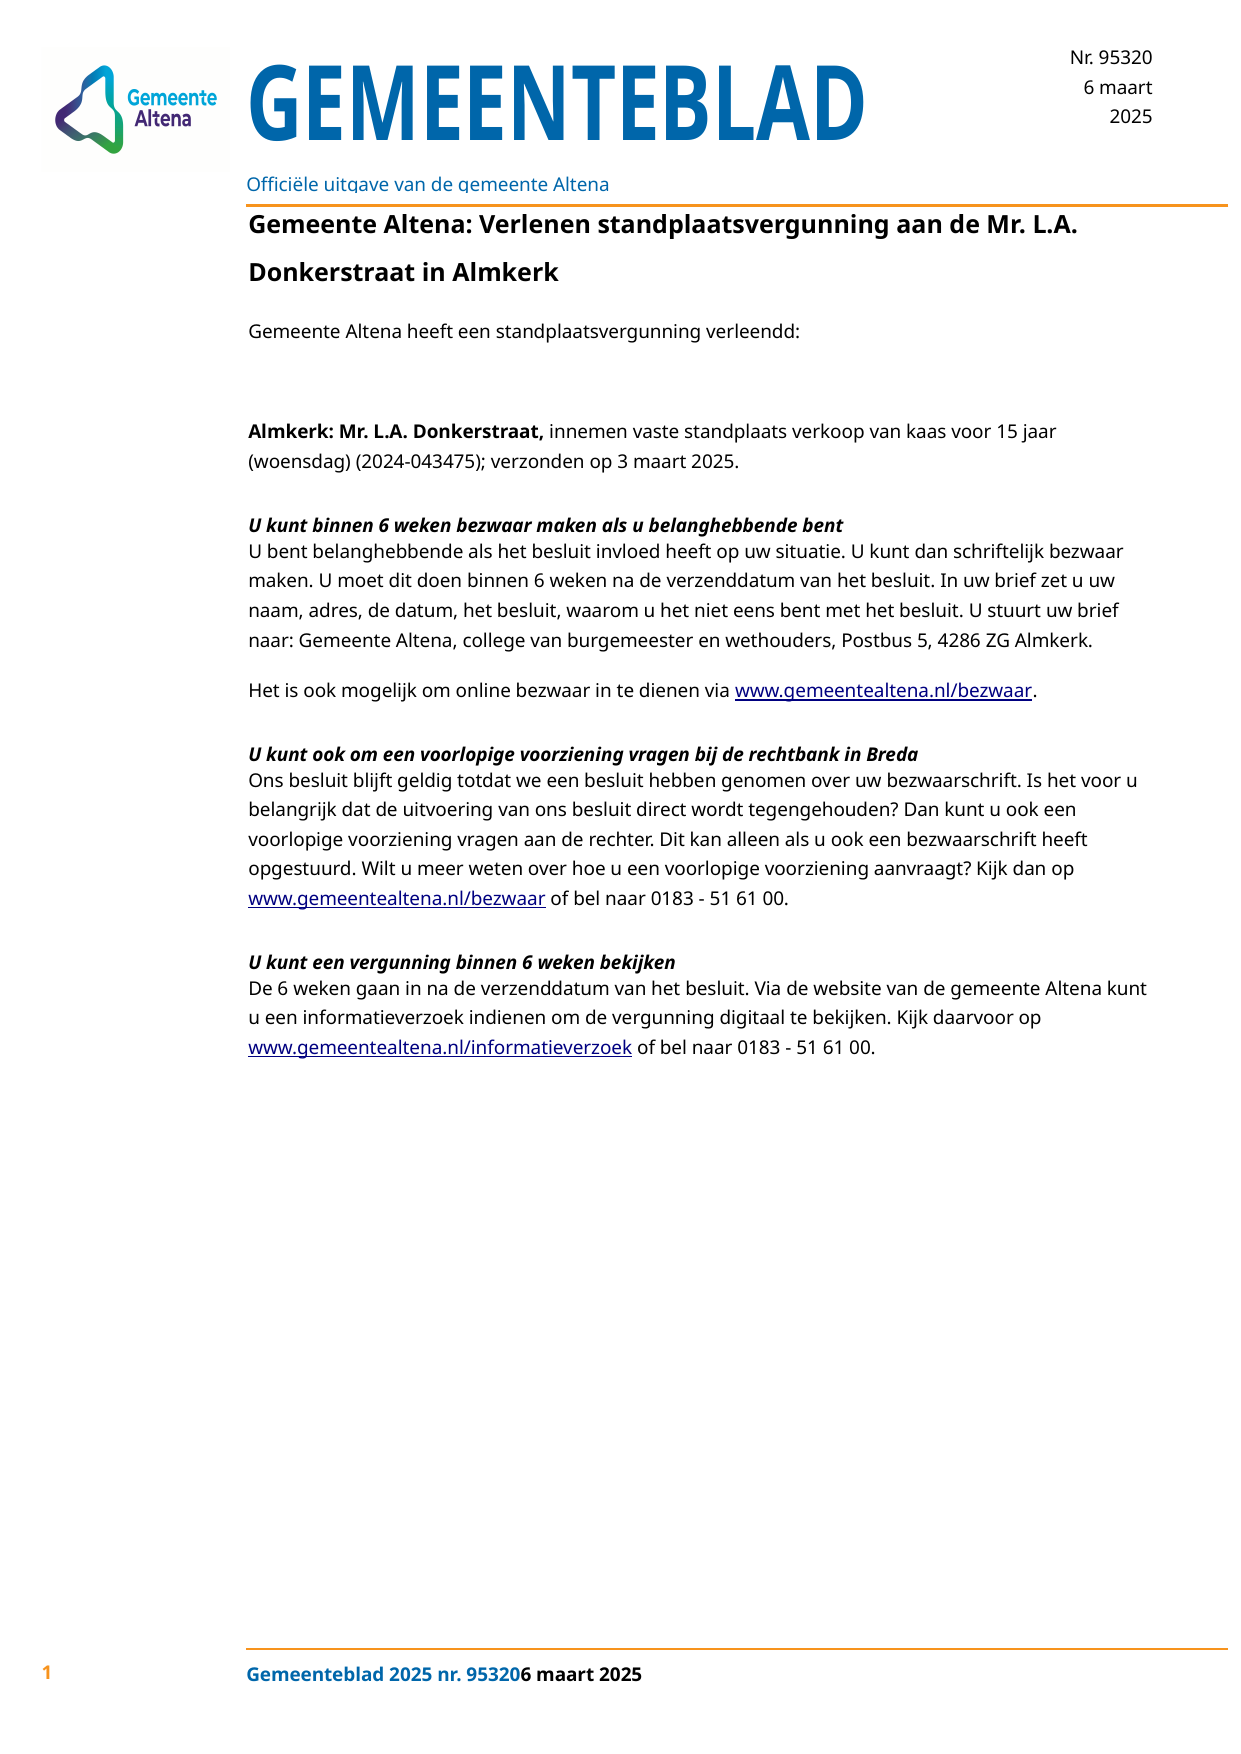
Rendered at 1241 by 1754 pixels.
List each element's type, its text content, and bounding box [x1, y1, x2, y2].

text Gemeente Altena heeft een standplaatsvergunning verleendd: [248, 318, 1152, 344]
text U bent belanghebbende als het besluit invloed heeft op uw situatie. U kunt dan schriftelijk bezwaar maken. U moet dit doen binnen 6 weken na de verzenddatum van het besluit. In uw brief zet u uw naam, adres, de datum, het besluit, waarom u het niet eens bent met het besluit. U stuurt uw brief naar: Gemeente Altena, college van burgemeester en wethouders, Postbus 5, 4286 ZG Almkerk. [248, 538, 1152, 652]
text Almkerk: Mr. L.A. Donkerstraat, innemen vaste standplaats verkoop van kaas voor 15 jaar (woensdag) (2024-043475); verzonden op 3 maart 2025. [248, 419, 1152, 474]
text U kunt een vergunning binnen 6 weken bekijken [248, 949, 1152, 975]
text Gemeente Altena: Verlenen standplaatsvergunning aan de Mr. L.A. Donkerstraat in Almkerk [248, 207, 1152, 288]
text De 6 weken gaan in na de verzenddatum van het besluit. Via de website van de gemeente Altena kunt u een informatieverzoek indienen om de vergunning digitaal te bekijken. Kijk daarvoor op www.gemeentealtena.nl/informatieverzoek of bel naar 0183 - 51 61 00. [248, 975, 1152, 1060]
text Het is ook mogelijk om online bezwaar in te dienen via www.gemeentealtena.nl/bezwaar. [248, 677, 1152, 703]
text U kunt binnen 6 weken bezwaar maken als u belanghebbende bent [248, 512, 1152, 538]
text U kunt ook om een voorlopige voorziening vragen bij de rechtbank in Breda [248, 741, 1152, 767]
picture [41, 47, 231, 172]
text Ons besluit blijft geldig totdat we een besluit hebben genomen over uw bezwaarschrift. Is het voor u belangrijk dat de uitvoering van ons besluit direct wordt tegengehouden? Dan kunt u ook een voorlopige voorziening vragen aan de rechter. Dit kan alleen als u ook een bezwaarschrift heeft opgestuurd. Wilt u meer weten over hoe u een voorlopige voorziening aanvraagt? Kijk dan op www.gemeentealtena.nl/bezwaar of bel naar 0183 - 51 61 00. [248, 767, 1152, 911]
